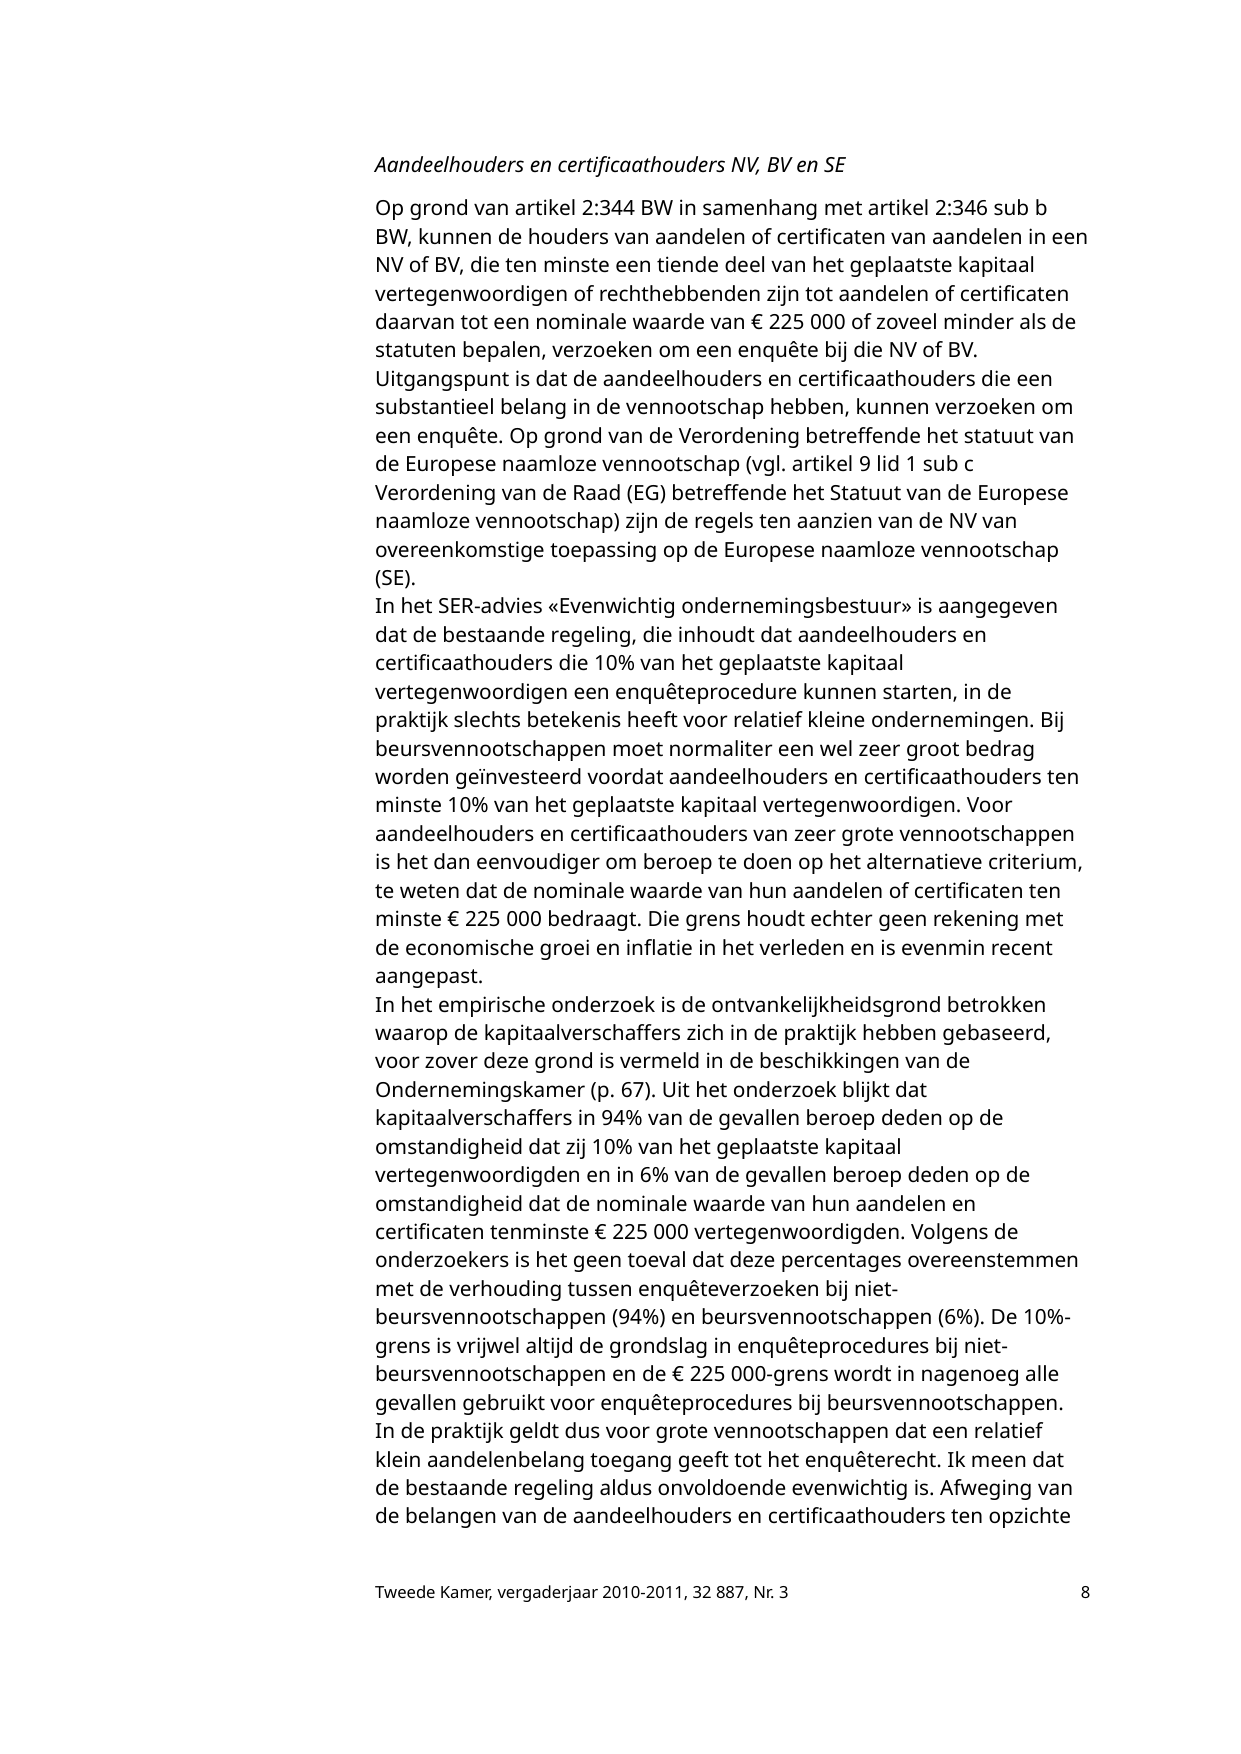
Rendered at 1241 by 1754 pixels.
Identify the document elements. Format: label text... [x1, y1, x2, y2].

text Aandeelhouders en certificaathouders NV, BV en SE [375, 150, 1090, 178]
text Op grond van artikel 2:344 BW in samenhang met artikel 2:346 sub b BW, kunnen de houders van aandelen of certificaten van aandelen in een NV of BV, die ten minste een tiende deel van het geplaatste kapitaal vertegenwoordigen of rechthebbenden zijn tot aandelen of certificaten daarvan tot een nominale waarde van € 225 000 of zoveel minder als de statuten bepalen, verzoeken om een enquête bij die NV of BV. Uitgangspunt is dat de aandeelhouders en certificaathouders die een substantieel belang in de vennootschap hebben, kunnen verzoeken om een enquête. Op grond van de Verordening betreffende het statuut van de Europese naamloze vennootschap (vgl. artikel 9 lid 1 sub c Verordening van de Raad (EG) betreffende het Statuut van de Europese naamloze vennootschap) zijn de regels ten aanzien van de NV van overeenkomstige toepassing op de Europese naamloze vennootschap (SE). [375, 193, 1090, 592]
text In het SER-advies «Evenwichtig ondernemingsbestuur» is aangegeven dat de bestaande regeling, die inhoudt dat aandeelhouders en certificaathouders die 10% van het geplaatste kapitaal vertegenwoordigen een enquêteprocedure kunnen starten, in de praktijk slechts betekenis heeft voor relatief kleine ondernemingen. Bij beursvennootschappen moet normaliter een wel zeer groot bedrag worden geïnvesteerd voordat aandeelhouders en certificaathouders ten minste 10% van het geplaatste kapitaal vertegenwoordigen. Voor aandeelhouders en certificaathouders van zeer grote vennootschappen is het dan eenvoudiger om beroep te doen op het alternatieve criterium, te weten dat de nominale waarde van hun aandelen of certificaten ten minste € 225 000 bedraagt. Die grens houdt echter geen rekening met de economische groei en inflatie in het verleden en is evenmin recent aangepast. [375, 592, 1090, 990]
text In de praktijk geldt dus voor grote vennootschappen dat een relatief klein aandelenbelang toegang geeft tot het enquêterecht. Ik meen dat de bestaande regeling aldus onvoldoende evenwichtig is. Afweging van de belangen van de aandeelhouders en certificaathouders ten opzichte [375, 1416, 1090, 1530]
text In het empirische onderzoek is de ontvankelijkheidsgrond betrokken waarop de kapitaalverschaffers zich in de praktijk hebben gebaseerd, voor zover deze grond is vermeld in de beschikkingen van de Ondernemingskamer (p. 67). Uit het onderzoek blijkt dat kapitaalverschaffers in 94% van de gevallen beroep deden op de omstandigheid dat zij 10% van het geplaatste kapitaal vertegenwoordigden en in 6% van de gevallen beroep deden op de omstandigheid dat de nominale waarde van hun aandelen en certificaten tenminste € 225 000 vertegenwoordigden. Volgens de onderzoekers is het geen toeval dat deze percentages overeenstemmen met de verhouding tussen enquêteverzoeken bij niet-beursvennootschappen (94%) en beursvennootschappen (6%). De 10%-grens is vrijwel altijd de grondslag in enquêteprocedures bij niet-beursvennootschappen en de € 225 000-grens wordt in nagenoeg alle gevallen gebruikt voor enquêteprocedures bij beursvennootschappen. [375, 990, 1090, 1416]
